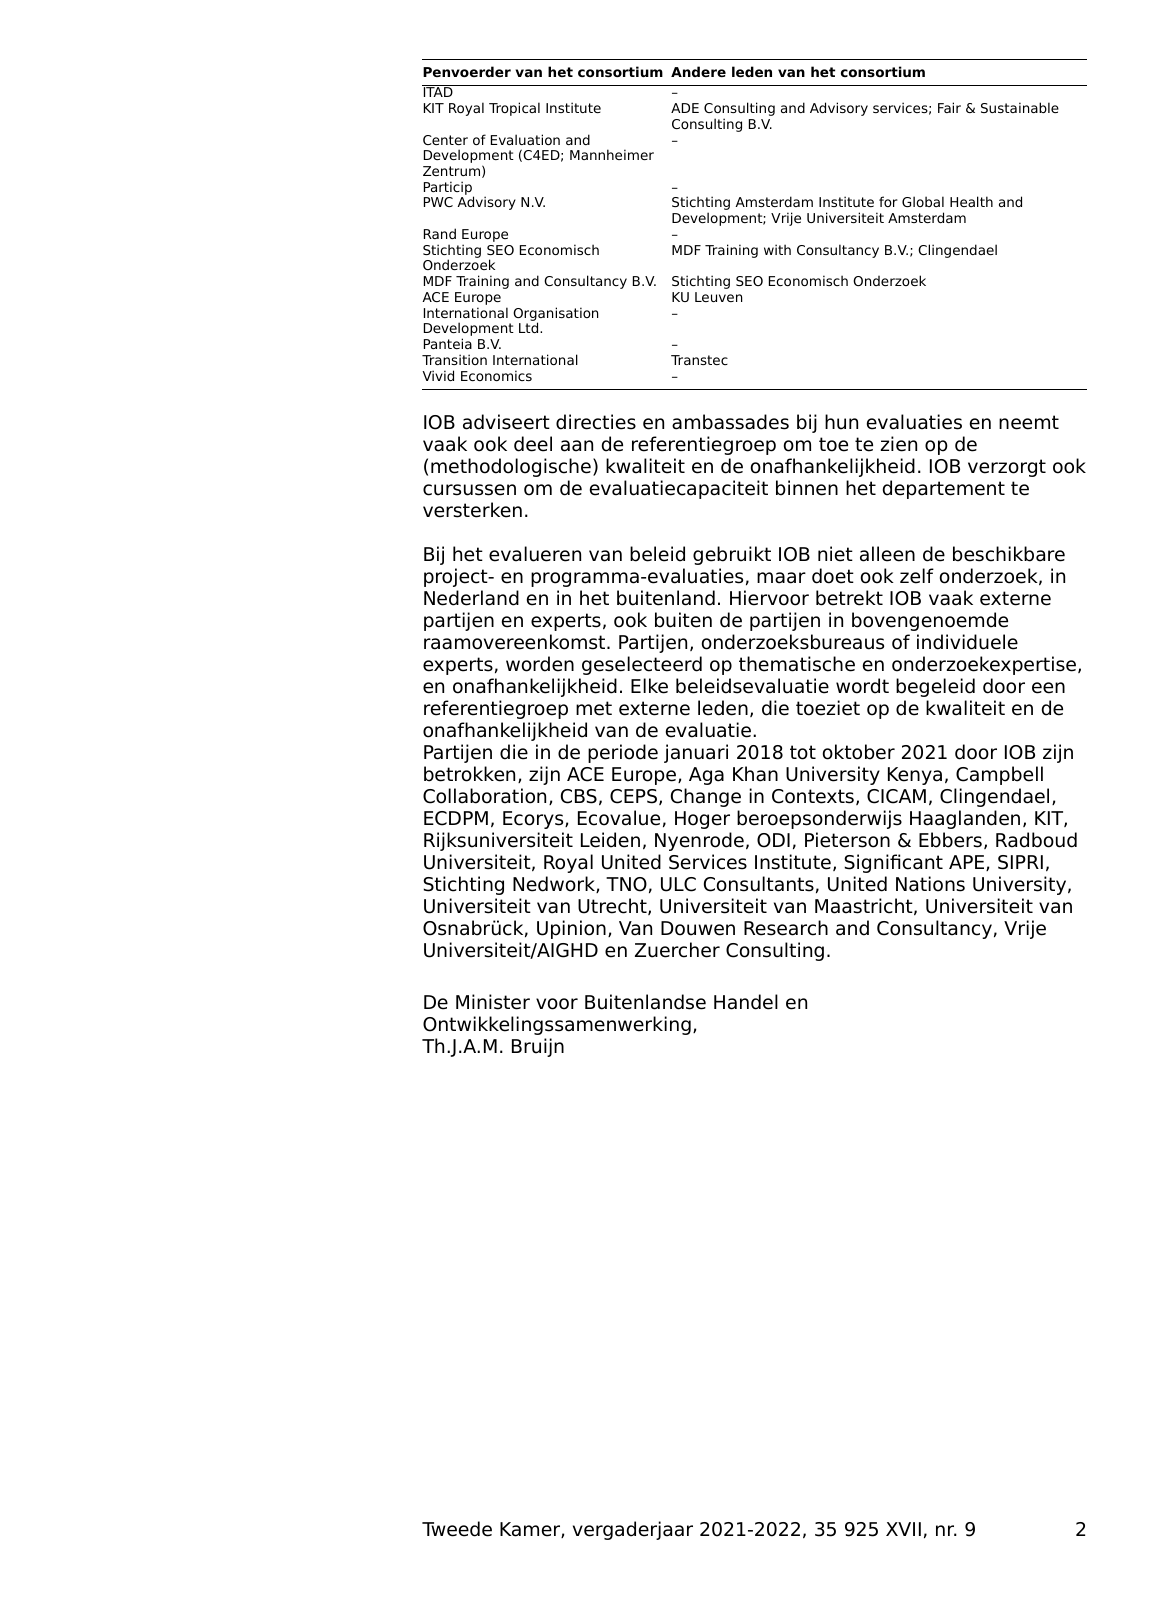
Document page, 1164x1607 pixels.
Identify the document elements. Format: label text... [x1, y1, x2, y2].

table_cell KIT Royal Tropical Institute [422, 101, 665, 132]
table_cell – [665, 86, 1087, 101]
table_cell MDF Training and Consultancy B.V. [422, 274, 665, 290]
table_cell Vivid Economics [422, 368, 665, 389]
text IOB adviseert directies en ambassades bij hun evaluaties en neemt vaak ook deel aan de referentiegroep om toe te zien op de (methodologische) kwaliteit en de onafhankelijkheid. IOB verzorgt ook cursussen om de evaluatiecapaciteit binnen het departement te versterken. [422, 412, 1087, 522]
table_cell Center of Evaluation and Development (C4ED; Mannheimer Zentrum) [422, 133, 665, 179]
table_cell Stichting SEO Economisch Onderzoek [665, 274, 1087, 290]
table_cell – [665, 133, 1087, 179]
table_cell Stichting SEO Economisch Onderzoek [422, 243, 665, 274]
table_cell PWC Advisory N.V. [422, 195, 665, 227]
table_cell Transtec [665, 353, 1087, 368]
table_cell KU Leuven [665, 290, 1087, 305]
table_cell International Organisation Development Ltd. [422, 305, 665, 337]
table_cell – [665, 337, 1087, 353]
table_cell – [665, 227, 1087, 242]
table_cell Stichting Amsterdam Institute for Global Health and Development; Vrije Universiteit Amsterdam [665, 195, 1087, 227]
table_cell Panteia B.V. [422, 337, 665, 353]
table_cell Rand Europe [422, 227, 665, 242]
text Bij het evalueren van beleid gebruikt IOB niet alleen de beschikbare project- en programma-evaluaties, maar doet ook zelf onderzoek, in Nederland en in het buitenland. Hiervoor betrekt IOB vaak externe partijen en experts, ook buiten de partijen in bovengenoemde raamovereenkomst. Partijen, onderzoeksbureaus of individuele experts, worden geselecteerd op thematische en onderzoekexpertise, en onafhankelijkheid. Elke beleidsevaluatie wordt begeleid door een referentiegroep met externe leden, die toeziet op de kwaliteit en de onafhankelijkheid van de evaluatie. [422, 544, 1087, 742]
table_header Penvoerder van het consortium [422, 60, 665, 85]
table_cell Transition International [422, 353, 665, 368]
table_cell Particip [422, 180, 665, 195]
table_cell – [665, 180, 1087, 195]
table_cell ITAD [422, 86, 665, 101]
table_cell – [665, 368, 1087, 389]
table_cell MDF Training with Consultancy B.V.; Clingendael [665, 243, 1087, 274]
table_cell – [665, 305, 1087, 337]
table_cell ADE Consulting and Advisory services; Fair & Sustainable Consulting B.V. [665, 101, 1087, 132]
text De Minister voor Buitenlandse Handel en Ontwikkelingssamenwerking, Th.J.A.M. Bruijn [422, 992, 1087, 1058]
table_cell ACE Europe [422, 290, 665, 305]
text Partijen die in de periode januari 2018 tot oktober 2021 door IOB zijn betrokken, zijn ACE Europe, Aga Khan University Kenya, Campbell Collaboration, CBS, CEPS, Change in Contexts, CICAM, Clingendael, ECDPM, Ecorys, Ecovalue, Hoger beroepsonderwijs Haaglanden, KIT, Rijksuniversiteit Leiden, Nyenrode, ODI, Pieterson & Ebbers, Radboud Universiteit, Royal United Services Institute, Significant APE, SIPRI, Stichting Nedwork, TNO, ULC Consultants, United Nations University, Universiteit van Utrecht, Universiteit van Maastricht, Universiteit van Osnabrück, Upinion, Van Douwen Research and Consultancy, Vrije Universiteit/AIGHD en Zuercher Consulting. [422, 742, 1087, 962]
table_header Andere leden van het consortium [665, 60, 1087, 85]
